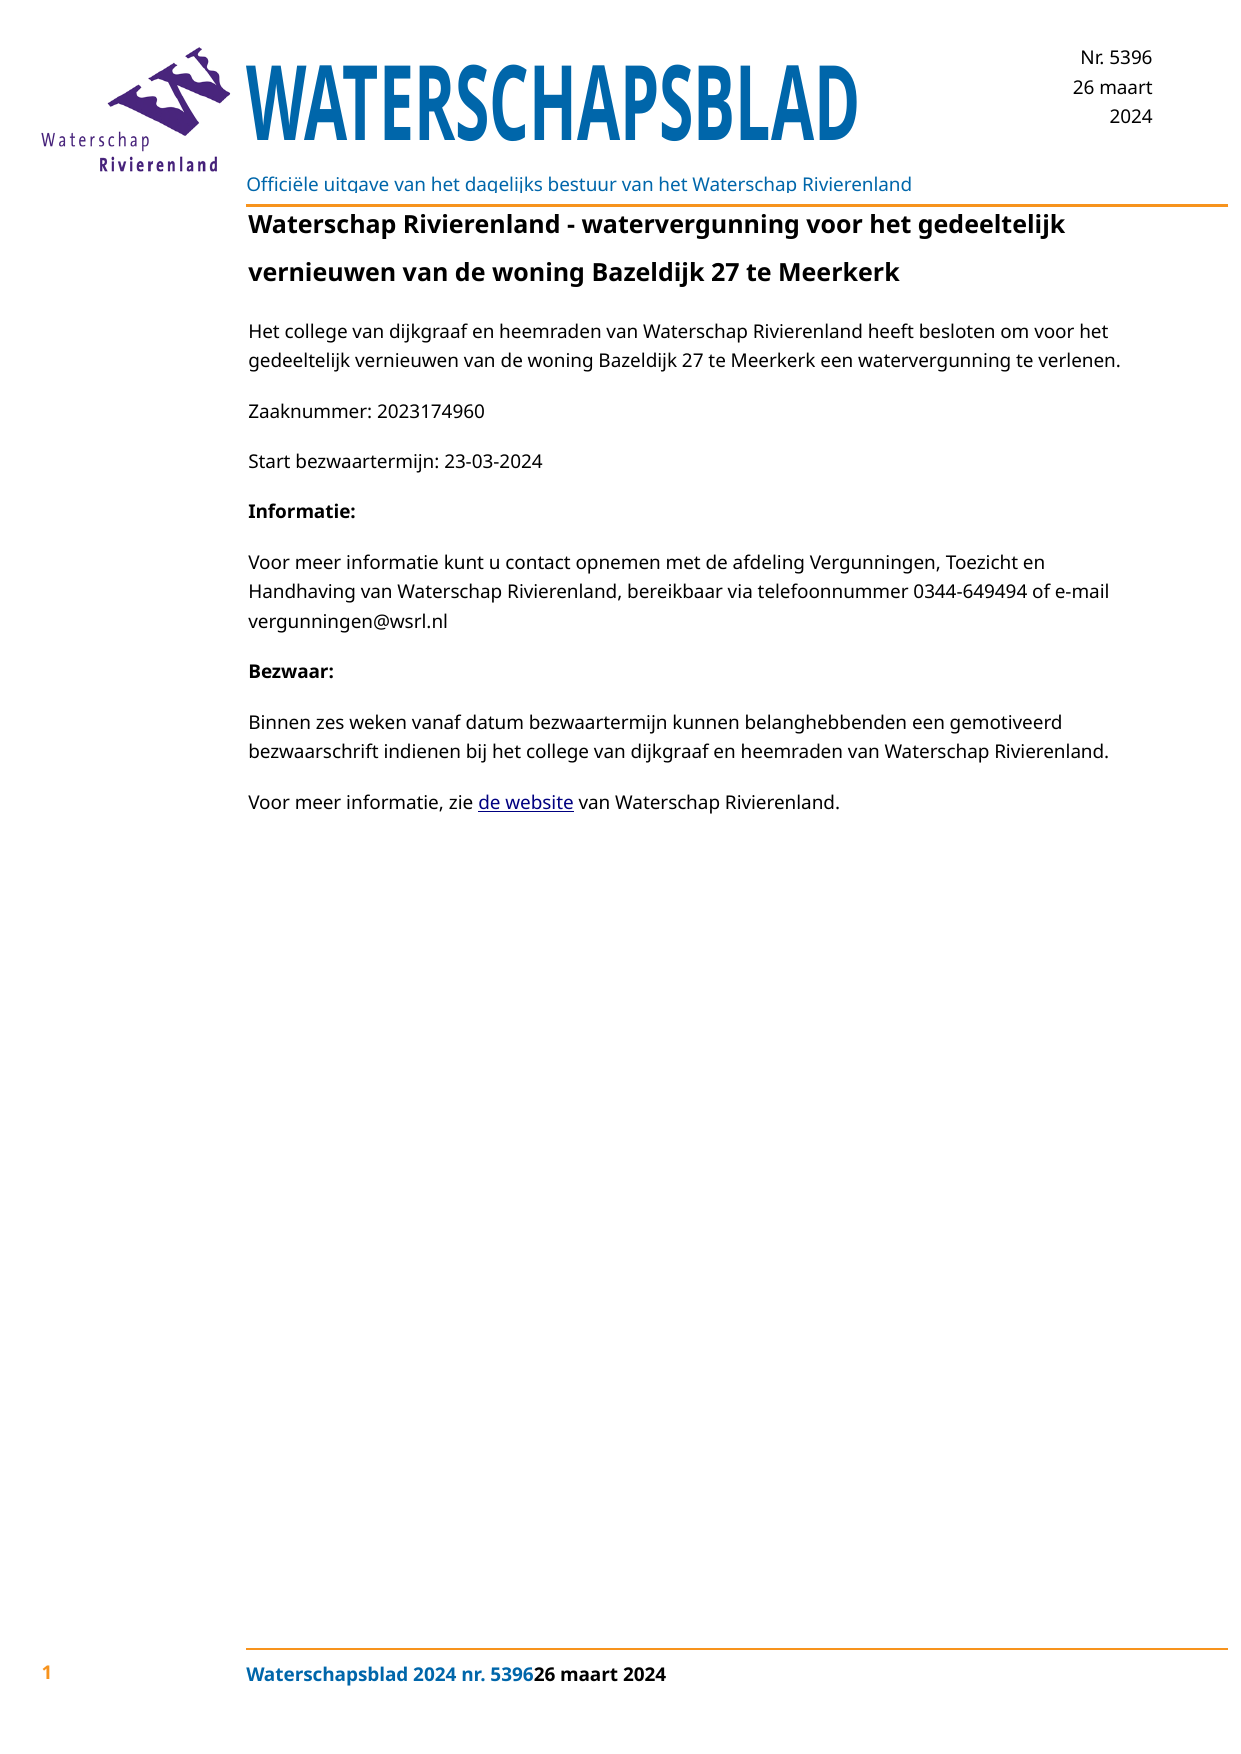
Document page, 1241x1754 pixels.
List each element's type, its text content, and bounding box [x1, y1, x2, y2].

text Informatie: [248, 499, 1152, 524]
text Bezwaar: [248, 659, 1152, 684]
text Waterschap Rivierenland - watervergunning voor het gedeeltelijk vernieuwen van de woning Bazeldijk 27 te Meerkerk [248, 207, 1152, 288]
text Start bezwaartermijn: 23-03-2024 [248, 448, 1152, 474]
text Het college van dijkgraaf en heemraden van Waterschap Rivierenland heeft besloten om voor het gedeeltelijk vernieuwen van de woning Bazeldijk 27 te Meerkerk een watervergunning te verlenen. [248, 318, 1152, 373]
picture [41, 47, 231, 172]
text Voor meer informatie, zie de website van Waterschap Rivierenland. [248, 789, 1152, 815]
text Voor meer informatie kunt u contact opnemen met de afdeling Vergunningen, Toezicht en Handhaving van Waterschap Rivierenland, bereikbaar via telefoonnummer 0344-649494 of e-mail vergunningen@wsrl.nl [248, 549, 1152, 634]
text Zaaknummer: 2023174960 [248, 398, 1152, 424]
text Binnen zes weken vanaf datum bezwaartermijn kunnen belanghebbenden een gemotiveerd bezwaarschrift indienen bij het college van dijkgraaf en heemraden van Waterschap Rivierenland. [248, 709, 1152, 764]
